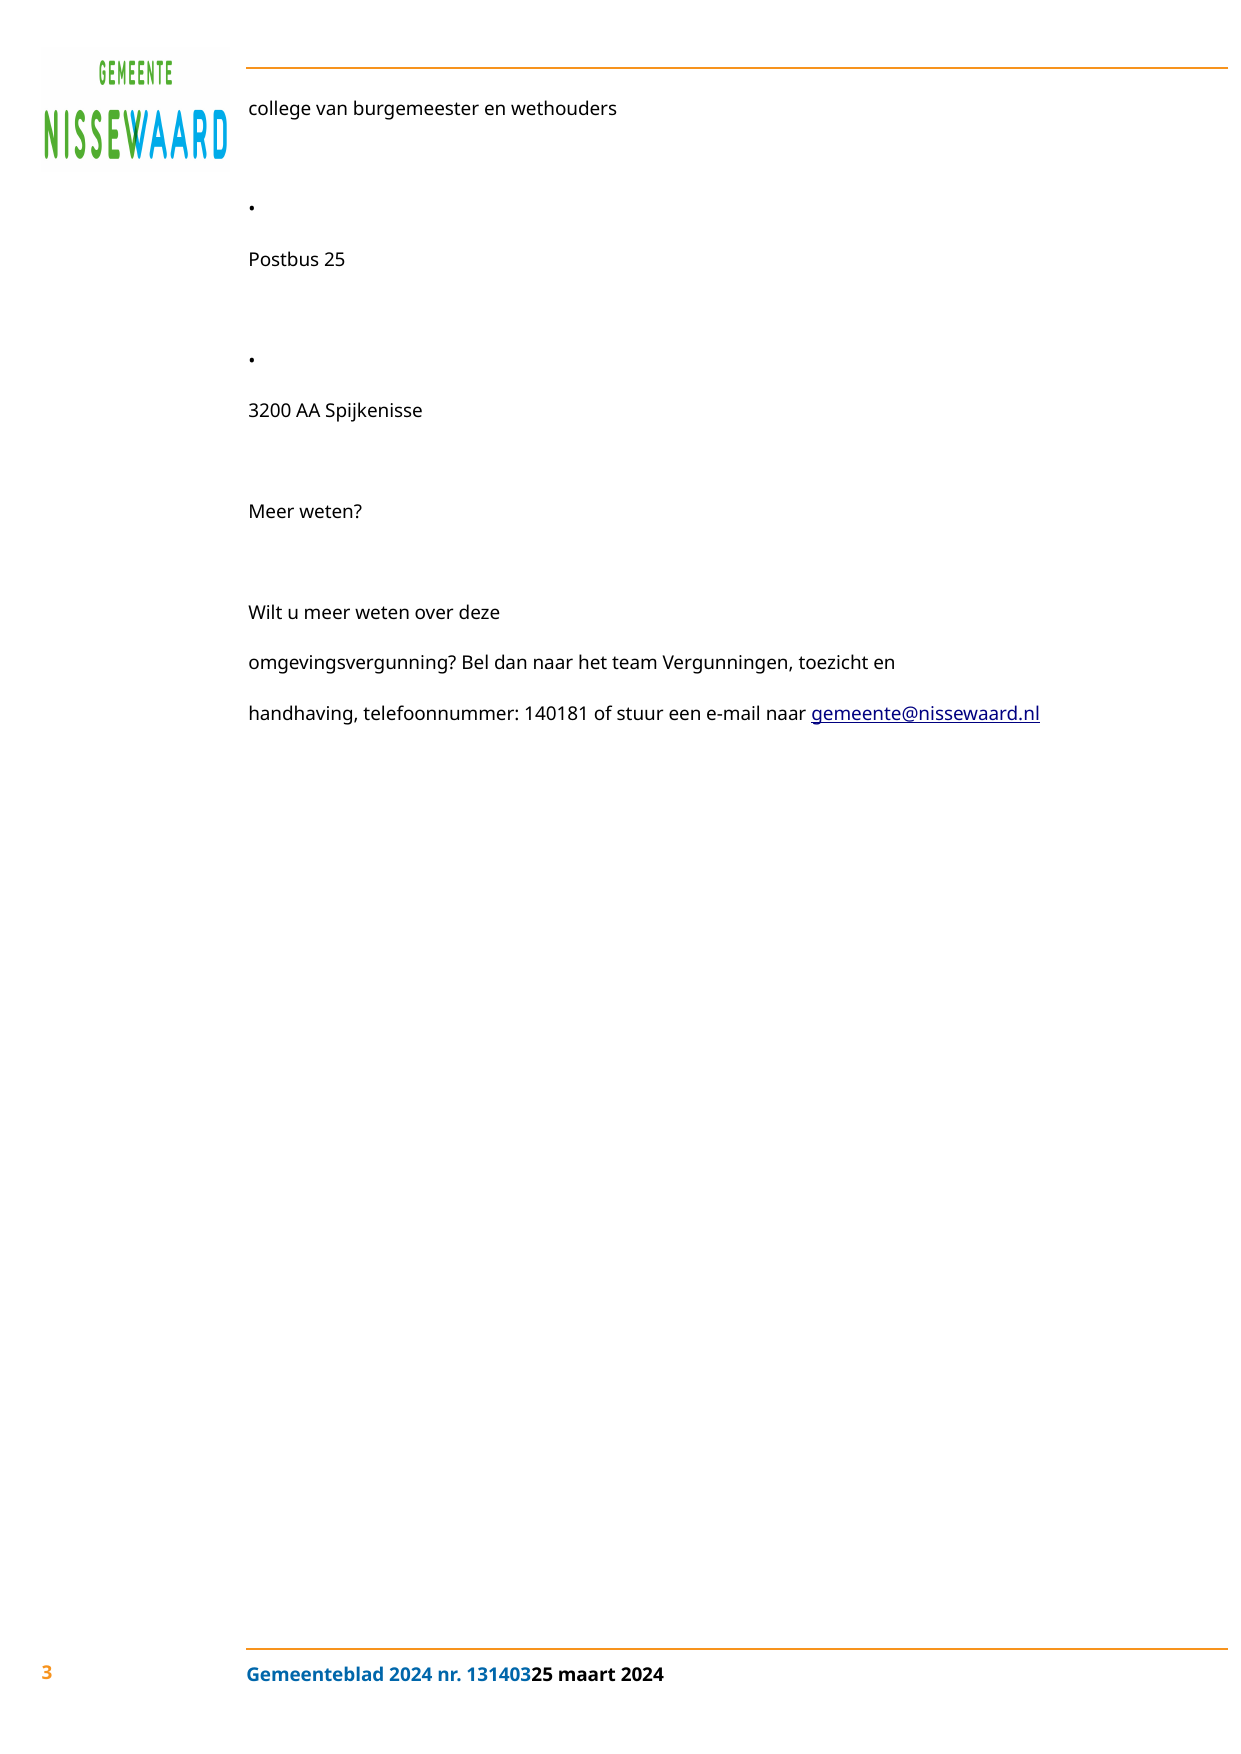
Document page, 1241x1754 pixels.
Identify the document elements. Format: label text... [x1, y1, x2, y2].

text 3200 AA Spijkenisse [248, 397, 1152, 423]
text Meer weten? [248, 498, 1152, 524]
text Wilt u meer weten over deze [248, 599, 1152, 625]
text handhaving, telefoonnummer: 140181 of stuur een e-mail naar gemeente@nissewaard.nl [248, 700, 1152, 726]
text • [248, 196, 1152, 221]
text • [248, 347, 1152, 373]
text Postbus 25 [248, 246, 1152, 272]
picture [41, 47, 231, 172]
text college van burgemeester en wethouders [248, 95, 1152, 121]
text omgevingsvergunning? Bel dan naar het team Vergunningen, toezicht en [248, 649, 1152, 675]
